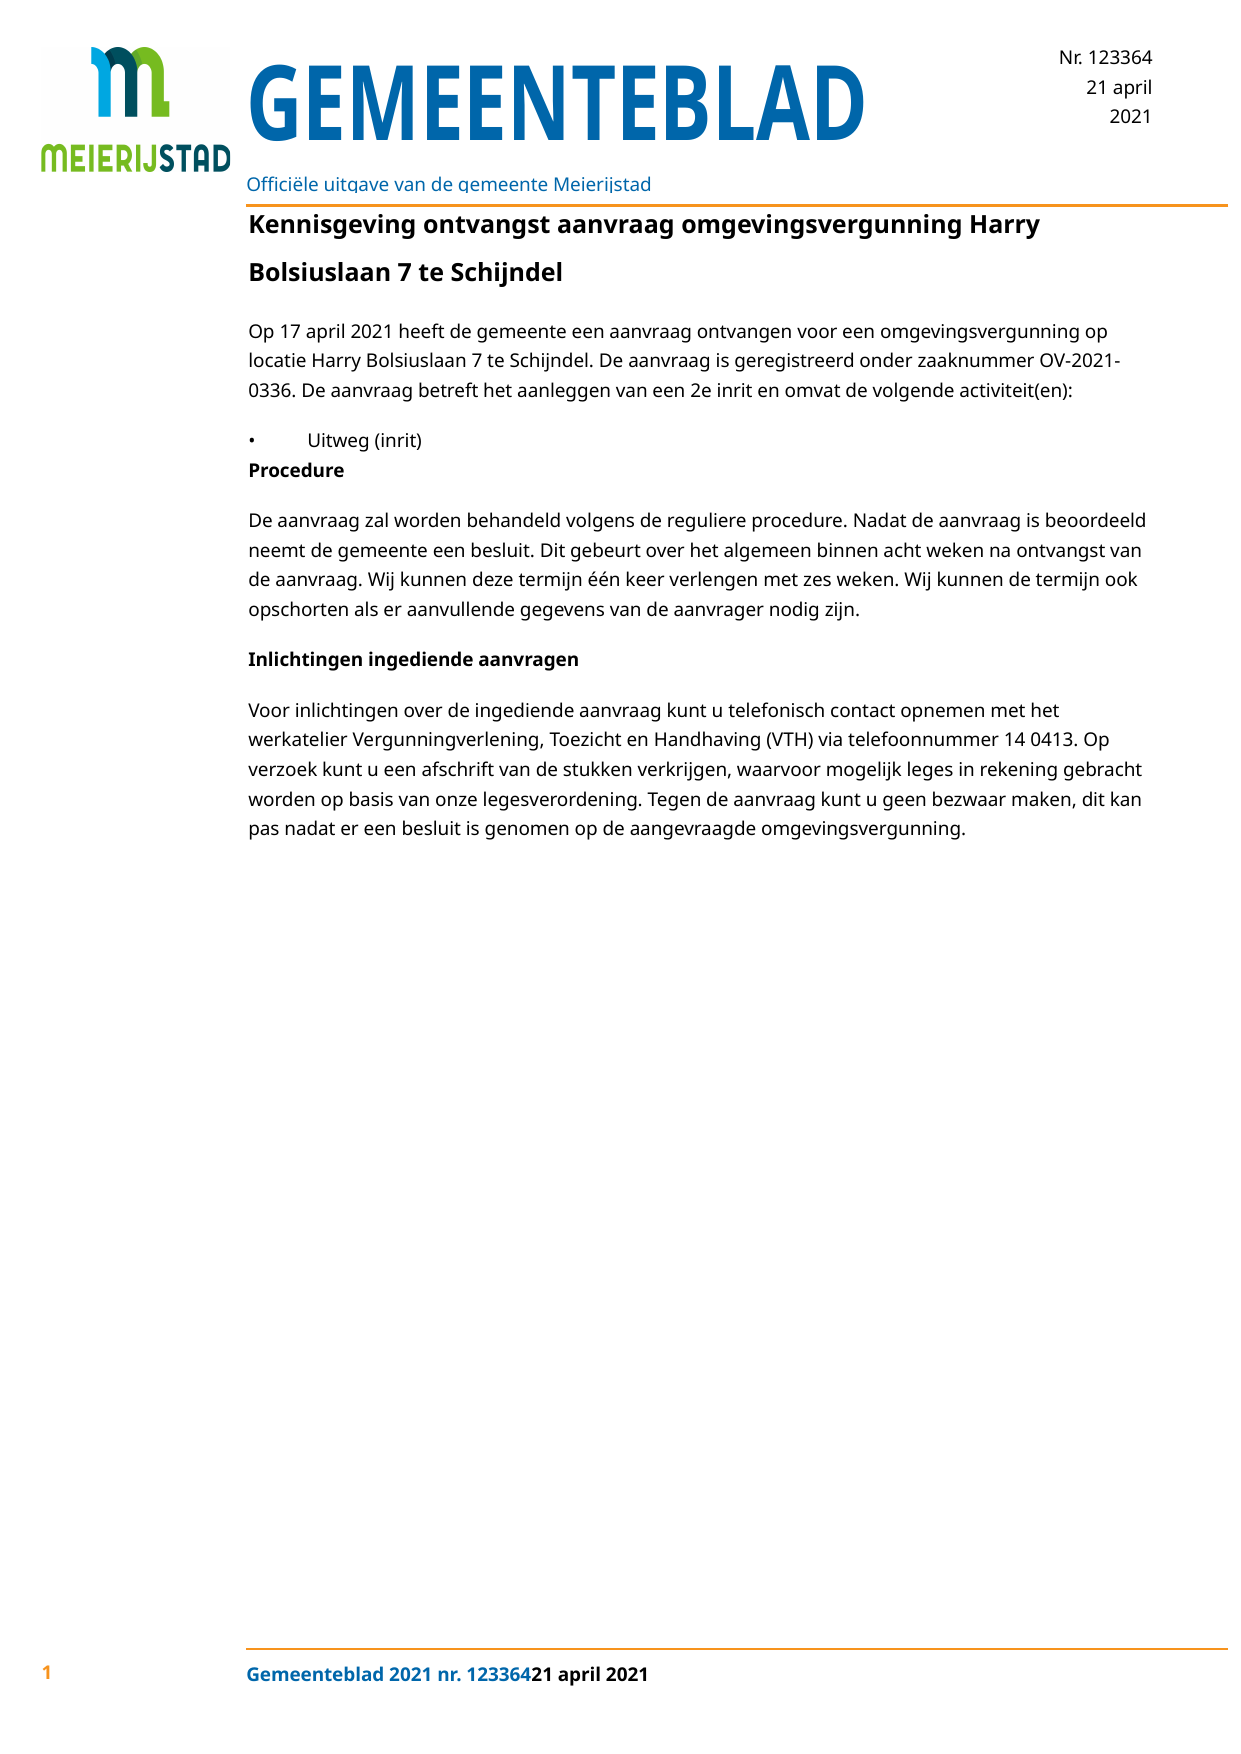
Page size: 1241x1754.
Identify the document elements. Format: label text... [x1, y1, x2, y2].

text Inlichtingen ingediende aanvragen [248, 647, 1152, 672]
text Voor inlichtingen over de ingediende aanvraag kunt u telefonisch contact opnemen met het werkatelier Vergunningverlening, Toezicht en Handhaving (VTH) via telefoonnummer 14 0413. Op verzoek kunt u een afschrift van de stukken verkrijgen, waarvoor mogelijk leges in rekening gebracht worden op basis van onze legesverordening. Tegen de aanvraag kunt u geen bezwaar maken, dit kan pas nadat er een besluit is genomen op de aangevraagde omgevingsvergunning. [248, 697, 1152, 841]
text De aanvraag zal worden behandeld volgens de reguliere procedure. Nadat de aanvraag is beoordeeld neemt de gemeente een besluit. Dit gebeurt over het algemeen binnen acht weken na ontvangst van de aanvraag. Wij kunnen deze termijn één keer verlengen met zes weken. Wij kunnen de termijn ook opschorten als er aanvullende gegevens van de aanvrager nodig zijn. [248, 507, 1152, 622]
text Kennisgeving ontvangst aanvraag omgevingsvergunning Harry Bolsiuslaan 7 te Schijndel [248, 207, 1152, 288]
list Uitweg (inrit) [248, 427, 1152, 453]
text Procedure [248, 457, 1152, 483]
text Op 17 april 2021 heeft de gemeente een aanvraag ontvangen voor een omgevingsvergunning op locatie Harry Bolsiuslaan 7 te Schijndel. De aanvraag is geregistreerd onder zaaknummer OV-2021-0336. De aanvraag betreft het aanleggen van een 2e inrit en omvat de volgende activiteit(en): [248, 318, 1152, 403]
picture [41, 47, 231, 172]
